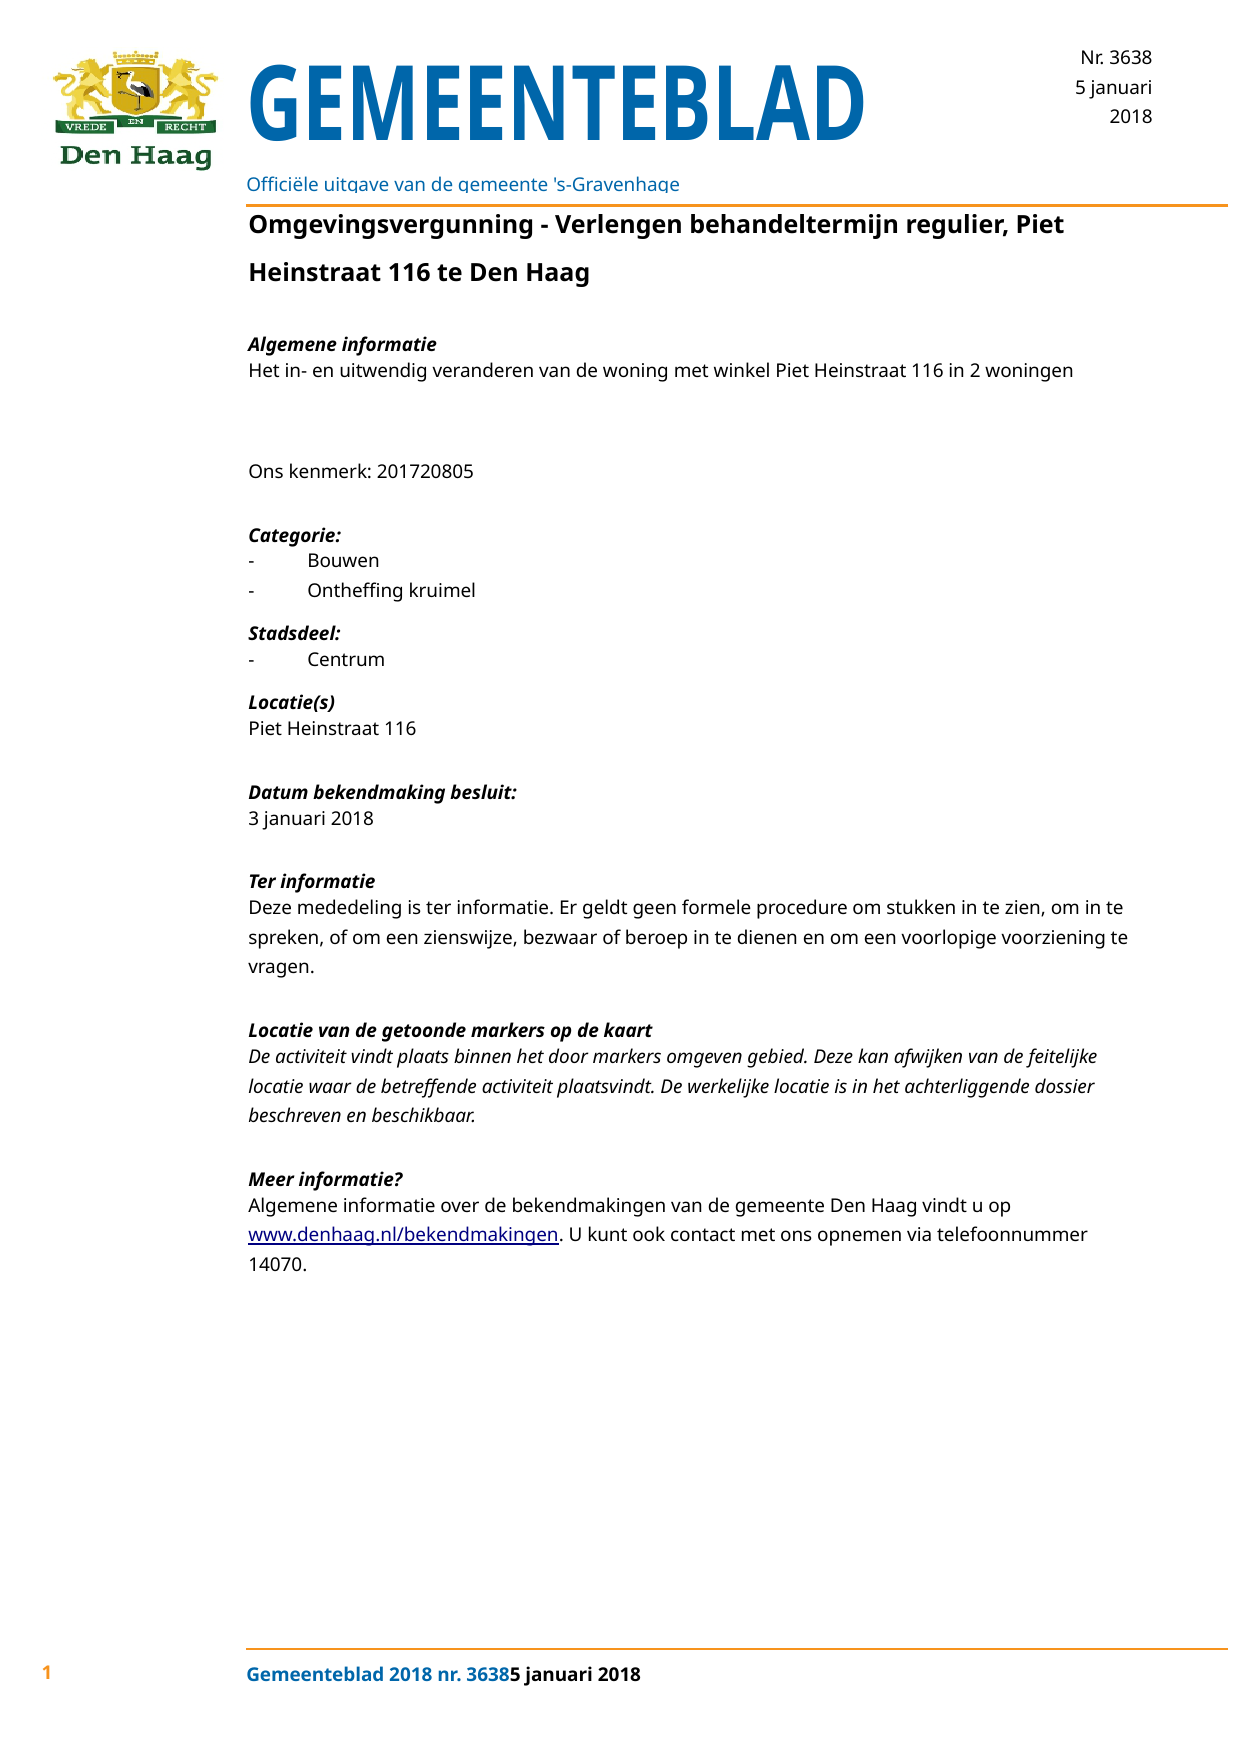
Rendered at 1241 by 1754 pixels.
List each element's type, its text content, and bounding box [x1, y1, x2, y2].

text Ter informatie [248, 869, 1152, 894]
text Algemene informatie over de bekendmakingen van de gemeente Den Haag vindt u op www.denhaag.nl/bekendmakingen. U kunt ook contact met ons opnemen via telefoonnummer 14070. [248, 1192, 1152, 1277]
text Het in- en uitwendig veranderen van de woning met winkel Piet Heinstraat 116 in 2 woningen [248, 357, 1152, 383]
text Locatie van de getoonde markers op de kaart [248, 1017, 1152, 1043]
text Categorie: [248, 522, 1152, 548]
text Datum bekendmaking besluit: [248, 779, 1152, 805]
list Ontheffing kruimel [248, 577, 1152, 603]
list Centrum [248, 646, 1152, 672]
text Piet Heinstraat 116 [248, 715, 1152, 741]
text De activiteit vindt plaats binnen het door markers omgeven gebied. Deze kan afwijken van de feitelijke locatie waar de betreffende activiteit plaatsvindt. De werkelijke locatie is in het achterliggende dossier beschreven en beschikbaar. [248, 1043, 1152, 1128]
text Stadsdeel: [248, 620, 1152, 646]
text Omgevingsvergunning - Verlengen behandeltermijn regulier, Piet Heinstraat 116 te Den Haag [248, 207, 1152, 288]
picture [41, 47, 231, 172]
text Meer informatie? [248, 1166, 1152, 1192]
text Ons kenmerk: 201720805 [248, 458, 1152, 484]
text Algemene informatie [248, 331, 1152, 357]
text 3 januari 2018 [248, 805, 1152, 830]
text Deze mededeling is ter informatie. Er geldt geen formele procedure om stukken in te zien, om in te spreken, of om een zienswijze, bezwaar of beroep in te dienen en om een voorlopige voorziening te vragen. [248, 894, 1152, 979]
text Locatie(s) [248, 689, 1152, 715]
list Bouwen [248, 548, 1152, 573]
